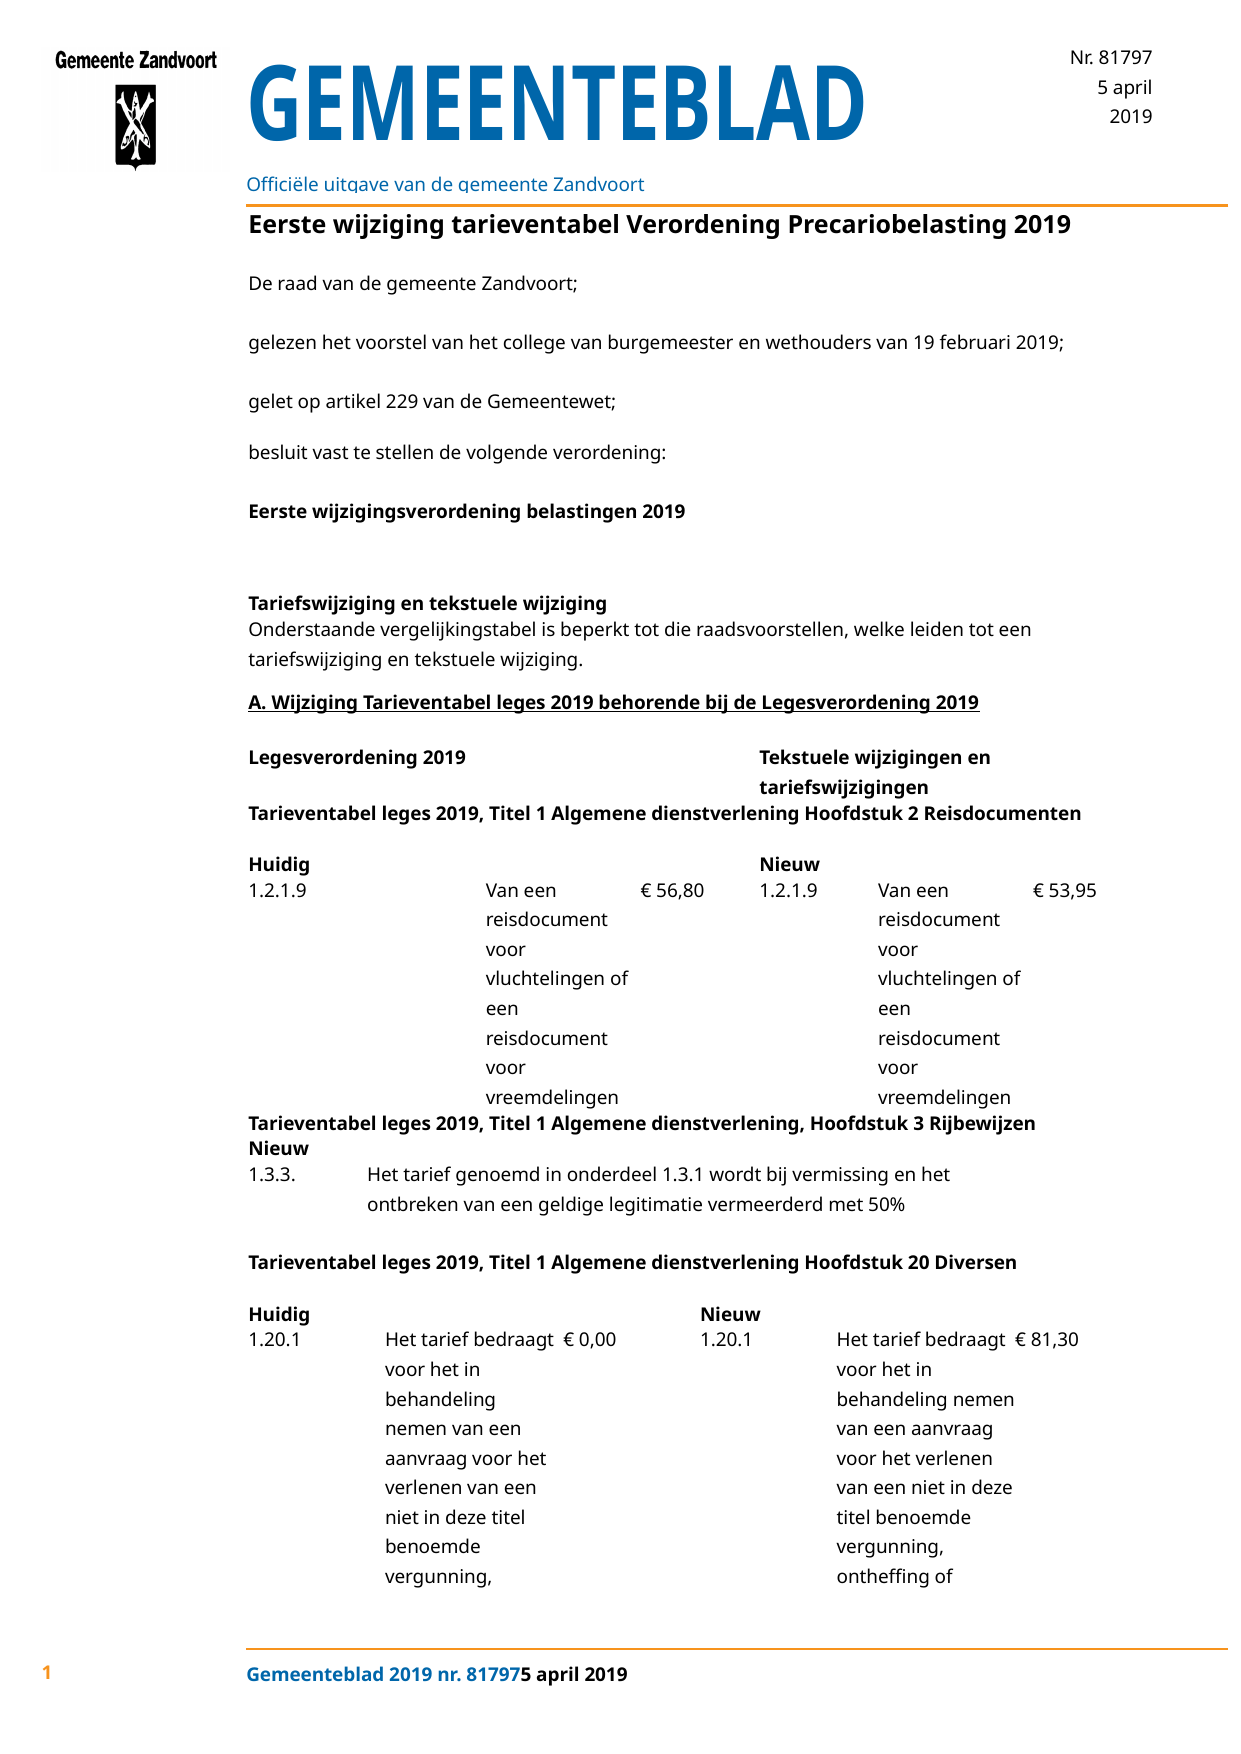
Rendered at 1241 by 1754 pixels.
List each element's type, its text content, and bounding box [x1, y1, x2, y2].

table_cell € 53,95 [1033, 877, 1152, 1110]
table_cell Tarieventabel leges 2019, Titel 1 Algemene dienstverlening, Hoofdstuk 3 Rijbewijzen [248, 1110, 1152, 1135]
table_cell 1.20.1 [700, 1327, 836, 1589]
table_cell [248, 825, 1152, 851]
table_cell Het tarief bedraagt voor het in behandeling nemen van een aanvraag voor het verlenen van een niet in deze titel benoemde vergunning, [385, 1327, 563, 1589]
table_cell Nieuw [759, 851, 1152, 877]
table_cell 1.2.1.9 [248, 877, 486, 1110]
table_cell [248, 1275, 1152, 1301]
text Eerste wijzigingsverordening belastingen 2019 [248, 498, 1152, 524]
table_cell 1.20.1 [248, 1327, 385, 1589]
table_cell 1.3.3. [248, 1161, 367, 1216]
table_cell 1.2.1.9 [759, 877, 878, 1110]
table_cell Het tarief bedraagt voor het in behandeling nemen van een aanvraag voor het verlenen van een niet in deze titel benoemde vergunning, ontheffing of [836, 1327, 1015, 1589]
table_cell Tarieventabel leges 2019, Titel 1 Algemene dienstverlening Hoofdstuk 2 Reisdocumenten [248, 800, 1152, 825]
text Onderstaande vergelijkingstabel is beperkt tot die raadsvoorstellen, welke leiden tot een tariefswijziging en tekstuele wijziging. [248, 616, 1152, 672]
table_cell Nieuw [700, 1301, 1152, 1327]
text Tariefswijziging en tekstuele wijziging [248, 591, 1152, 616]
table_header Tekstuele wijzigingen en tariefswijzigingen [759, 744, 1152, 800]
table_cell [1033, 1161, 1152, 1216]
text besluit vast te stellen de volgende verordening: [248, 439, 1152, 465]
table_cell Huidig [248, 1301, 700, 1327]
text Eerste wijziging tarieventabel Verordening Precariobelasting 2019 [248, 207, 1152, 241]
table_header Legesverordening 2019 [248, 744, 759, 800]
table_cell € 56,80 [640, 877, 759, 1110]
table_cell Van een reisdocument voor vluchtelingen of een reisdocument voor vreemdelingen [486, 877, 640, 1110]
text gelet op artikel 229 van de Gemeentewet; [248, 389, 1152, 414]
table_cell € 81,30 [1015, 1327, 1152, 1589]
text A. Wijziging Tarieventabel leges 2019 behorende bij de Legesverordening 2019 [248, 689, 1152, 715]
text De raad van de gemeente Zandvoort; [248, 270, 1152, 296]
table_cell € 0,00 [563, 1327, 700, 1589]
picture [41, 47, 231, 172]
text gelezen het voorstel van het college van burgemeester en wethouders van 19 februari 2019; [248, 329, 1152, 355]
table_cell Nieuw [248, 1135, 1152, 1161]
table_cell Van een reisdocument voor vluchtelingen of een reisdocument voor vreemdelingen [878, 877, 1033, 1110]
table_header Tarieventabel leges 2019, Titel 1 Algemene dienstverlening Hoofdstuk 20 Diversen [248, 1249, 1152, 1275]
table_cell Huidig [248, 851, 759, 877]
table_cell Het tarief genoemd in onderdeel 1.3.1 wordt bij vermissing en het ontbreken van een geldige legitimatie vermeerderd met 50% [367, 1161, 1033, 1216]
